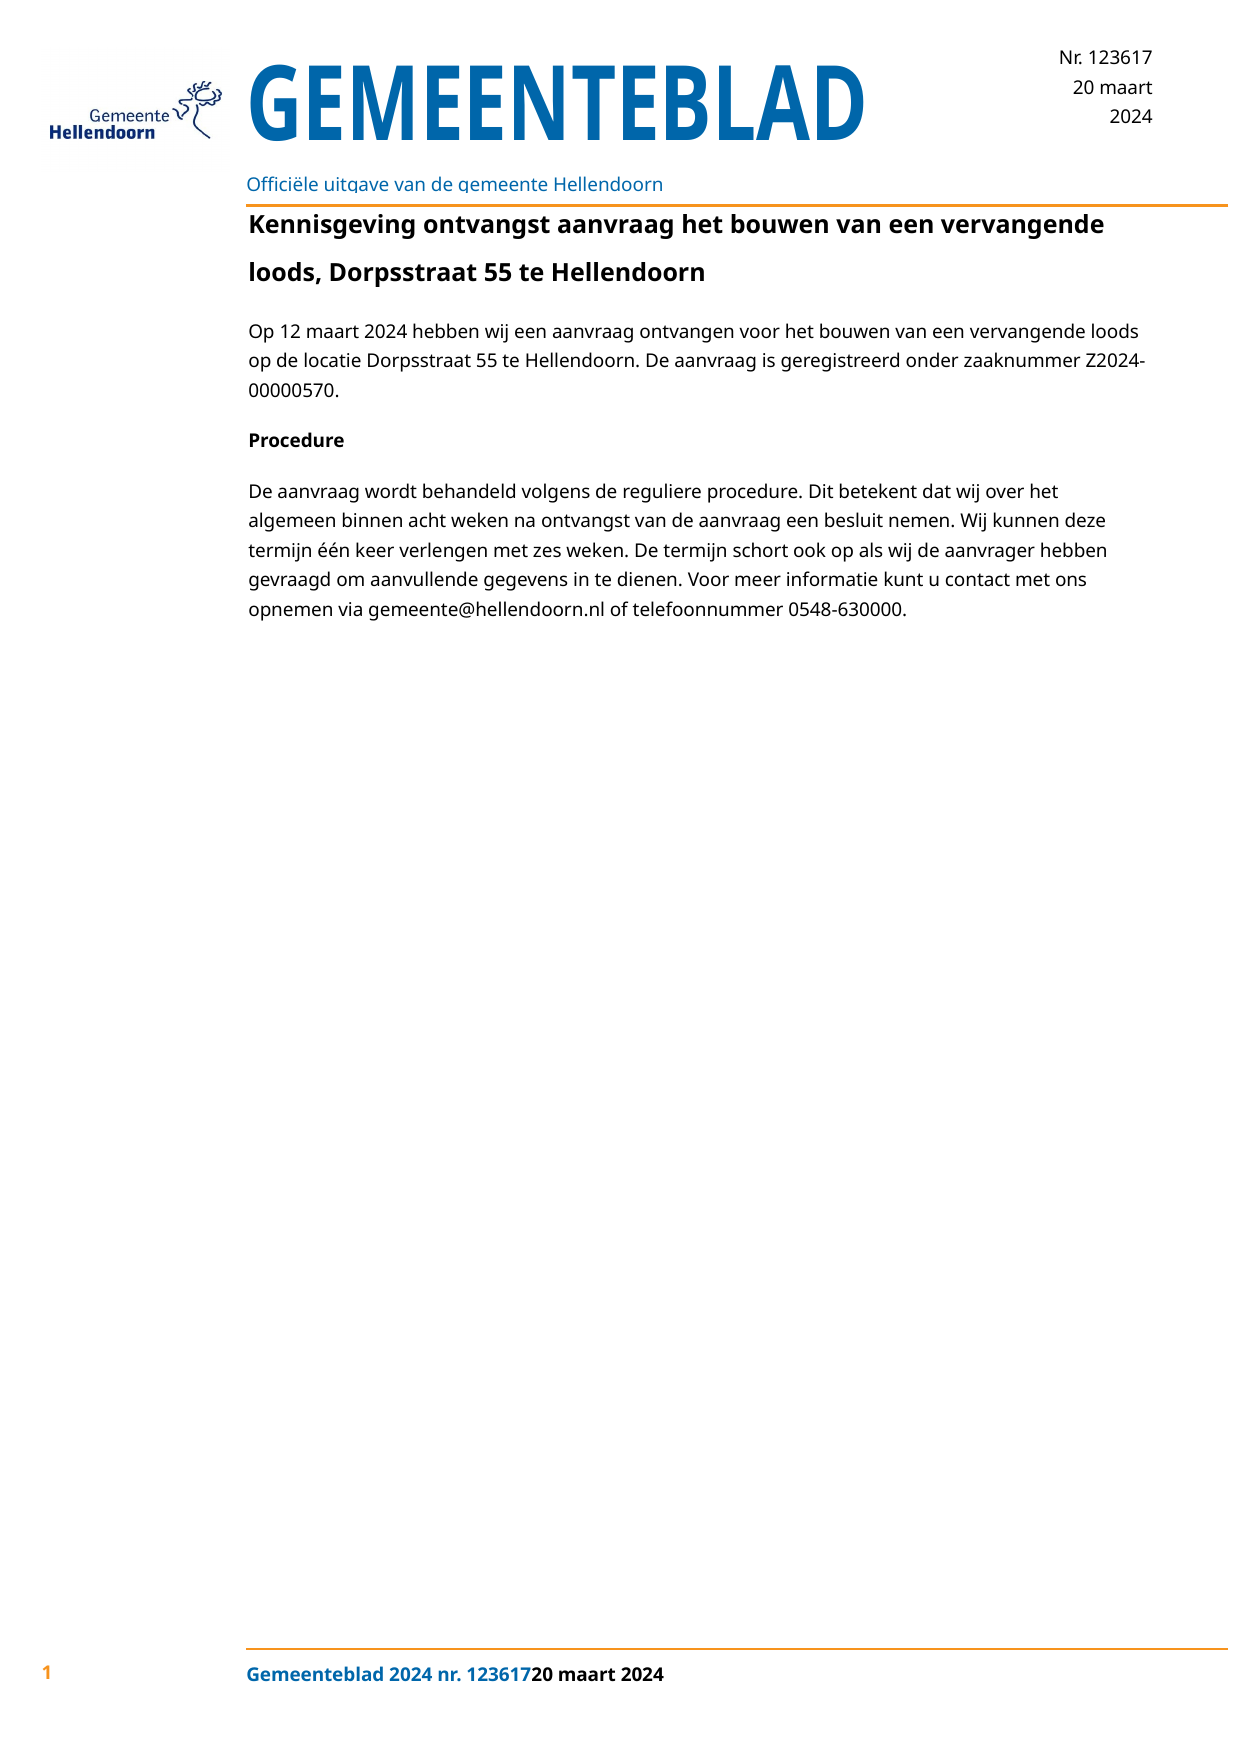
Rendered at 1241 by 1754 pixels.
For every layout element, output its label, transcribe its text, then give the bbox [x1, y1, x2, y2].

picture [41, 47, 231, 172]
text De aanvraag wordt behandeld volgens de reguliere procedure. Dit betekent dat wij over het algemeen binnen acht weken na ontvangst van de aanvraag een besluit nemen. Wij kunnen deze termijn één keer verlengen met zes weken. De termijn schort ook op als wij de aanvrager hebben gevraagd om aanvullende gegevens in te dienen. Voor meer informatie kunt u contact met ons opnemen via gemeente@hellendoorn.nl of telefoonnummer 0548-630000. [248, 478, 1152, 622]
text Kennisgeving ontvangst aanvraag het bouwen van een vervangende loods, Dorpsstraat 55 te Hellendoorn [248, 207, 1152, 288]
text Op 12 maart 2024 hebben wij een aanvraag ontvangen voor het bouwen van een vervangende loods op de locatie Dorpsstraat 55 te Hellendoorn. De aanvraag is geregistreerd onder zaaknummer Z2024-00000570. [248, 318, 1152, 403]
text Procedure [248, 427, 1152, 453]
